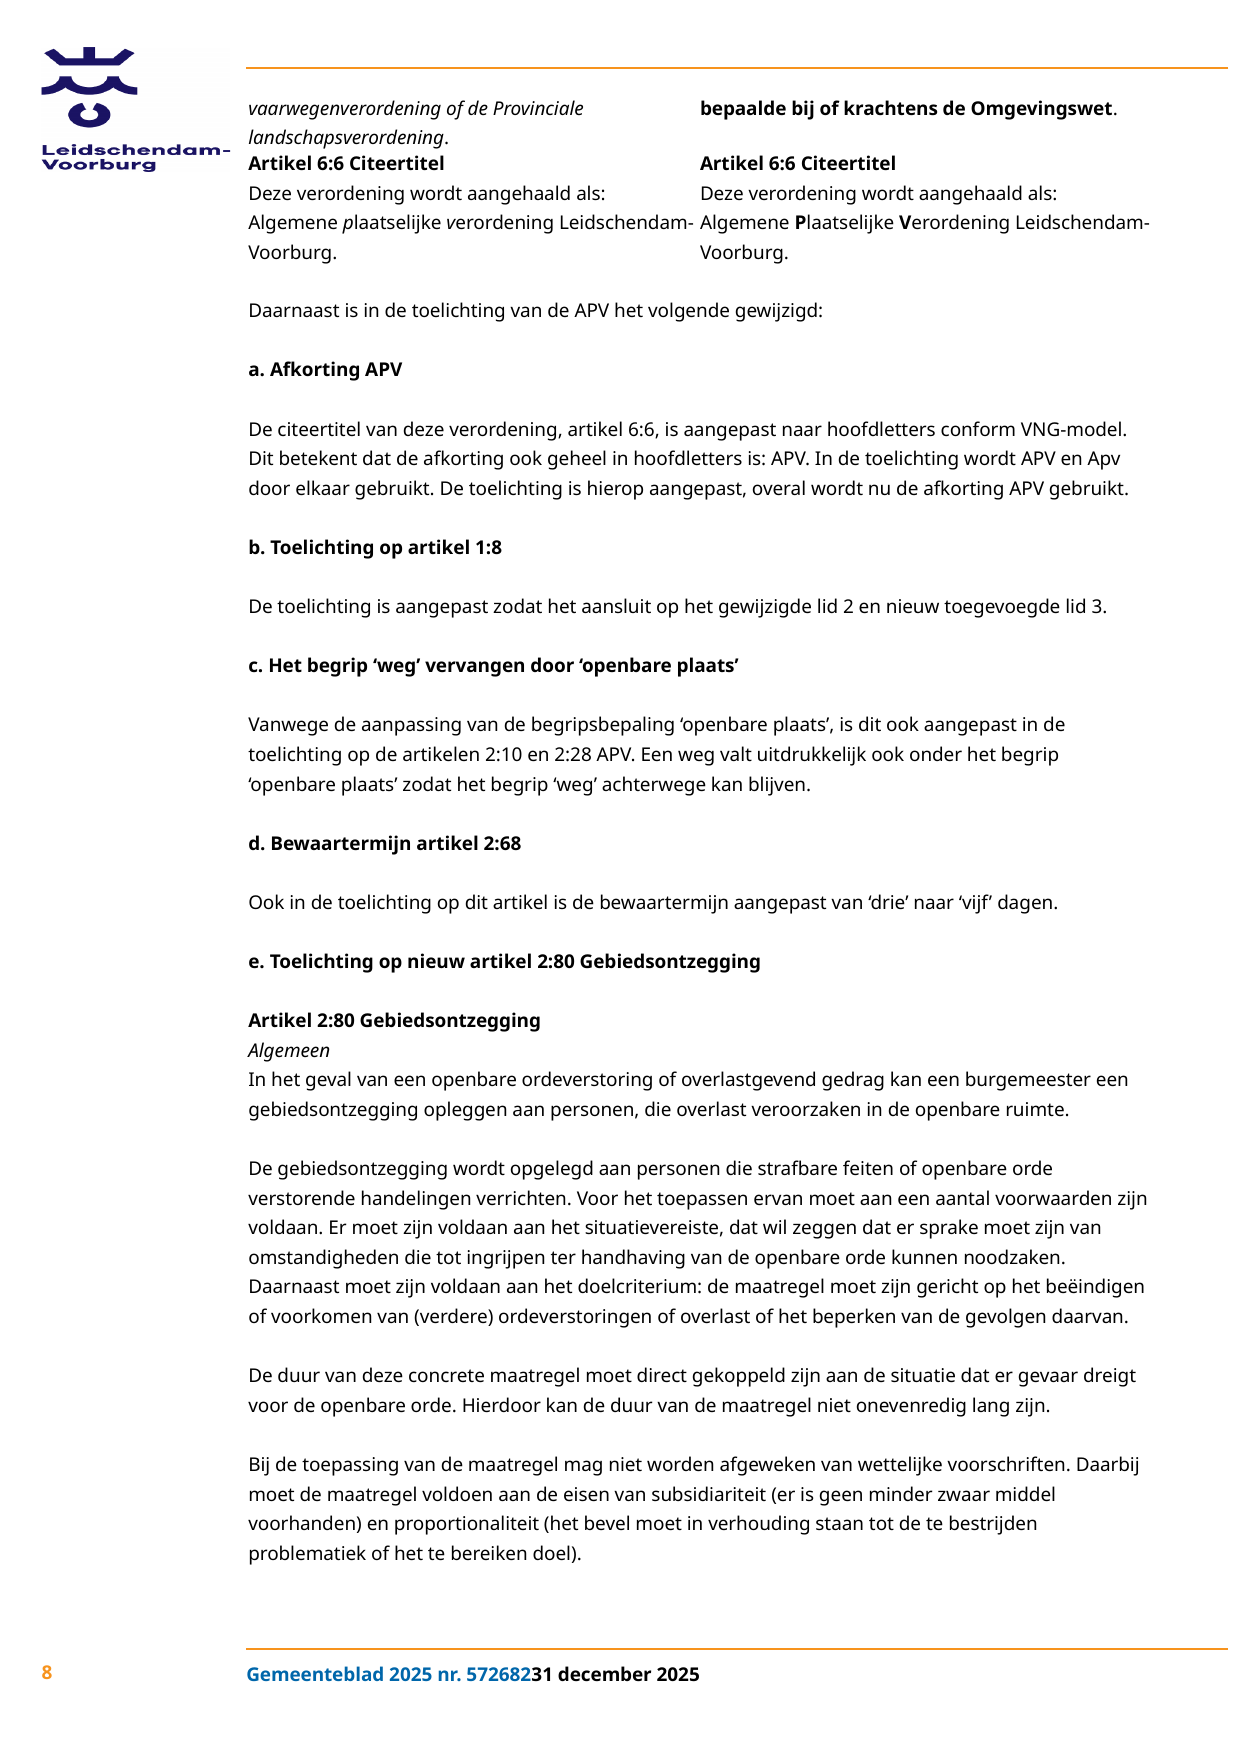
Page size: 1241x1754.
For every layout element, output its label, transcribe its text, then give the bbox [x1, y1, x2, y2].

text Algemeen [248, 1037, 1152, 1063]
text De gebiedsontzegging wordt opgelegd aan personen die strafbare feiten of openbare orde verstorende handelingen verrichten. Voor het toepassen ervan moet aan een aantal voorwaarden zijn voldaan. Er moet zijn voldaan aan het situatievereiste, dat wil zeggen dat er sprake moet zijn van omstandigheden die tot ingrijpen ter handhaving van de openbare orde kunnen noodzaken. Daarnaast moet zijn voldaan aan het doelcriterium: de maatregel moet zijn gericht op het beëindigen of voorkomen van (verdere) ordeverstoringen of overlast of het beperken van de gevolgen daarvan. [248, 1155, 1152, 1329]
table_cell bepaalde bij of krachtens de Omgevingswet. [700, 95, 1152, 150]
text a. Afkorting APV [248, 357, 1152, 382]
text De citeertitel van deze verordening, artikel 6:6, is aangepast naar hoofdletters conform VNG-model. Dit betekent dat de afkorting ook geheel in hoofdletters is: APV. In de toelichting wordt APV en Apv door elkaar gebruikt. De toelichting is hierop aangepast, overal wordt nu de afkorting APV gebruikt. [248, 416, 1152, 501]
text b. Toelichting op artikel 1:8 [248, 534, 1152, 560]
picture [41, 47, 231, 172]
text Vanwege de aanpassing van de begripsbepaling ‘openbare plaats’, is dit ook aangepast in de toelichting op de artikelen 2:10 en 2:28 APV. Een weg valt uitdrukkelijk ook onder het begrip ‘openbare plaats’ zodat het begrip ‘weg’ achterwege kan blijven. [248, 712, 1152, 796]
text e. Toelichting op nieuw artikel 2:80 Gebiedsontzegging [248, 948, 1152, 974]
table_cell Artikel 6:6 Citeertitel Deze verordening wordt aangehaald als: Algemene Plaatselijke Verordening Leidschendam-Voorburg. [700, 150, 1152, 264]
table_cell Artikel 6:6 Citeertitel Deze verordening wordt aangehaald als: Algemene plaatselijke verordening Leidschendam-Voorburg. [248, 150, 700, 264]
text Daarnaast is in de toelichting van de APV het volgende gewijzigd: [248, 297, 1152, 323]
text Ook in de toelichting op dit artikel is de bewaartermijn aangepast van ‘drie’ naar ‘vijf’ dagen. [248, 889, 1152, 915]
text Artikel 2:80 Gebiedsontzegging [248, 1007, 1152, 1033]
text De toelichting is aangepast zodat het aansluit op het gewijzigde lid 2 en nieuw toegevoegde lid 3. [248, 593, 1152, 619]
text d. Bewaartermijn artikel 2:68 [248, 830, 1152, 856]
text De duur van deze concrete maatregel moet direct gekoppeld zijn aan de situatie dat er gevaar dreigt voor de openbare orde. Hierdoor kan de duur van de maatregel niet onevenredig lang zijn. [248, 1362, 1152, 1418]
text c. Het begrip ‘weg’ vervangen door ‘openbare plaats’ [248, 652, 1152, 678]
text In het geval van een openbare ordeverstoring of overlastgevend gedrag kan een burgemeester een gebiedsontzegging opleggen aan personen, die overlast veroorzaken in de openbare ruimte. [248, 1067, 1152, 1122]
table_cell vaarwegenverordening of de Provinciale landschapsverordening. [248, 95, 700, 150]
text Bij de toepassing van de maatregel mag niet worden afgeweken van wettelijke voorschriften. Daarbij moet de maatregel voldoen aan de eisen van subsidiariteit (er is geen minder zwaar middel voorhanden) en proportionaliteit (het bevel moet in verhouding staan tot de te bestrijden problematiek of het te bereiken doel). [248, 1451, 1152, 1566]
